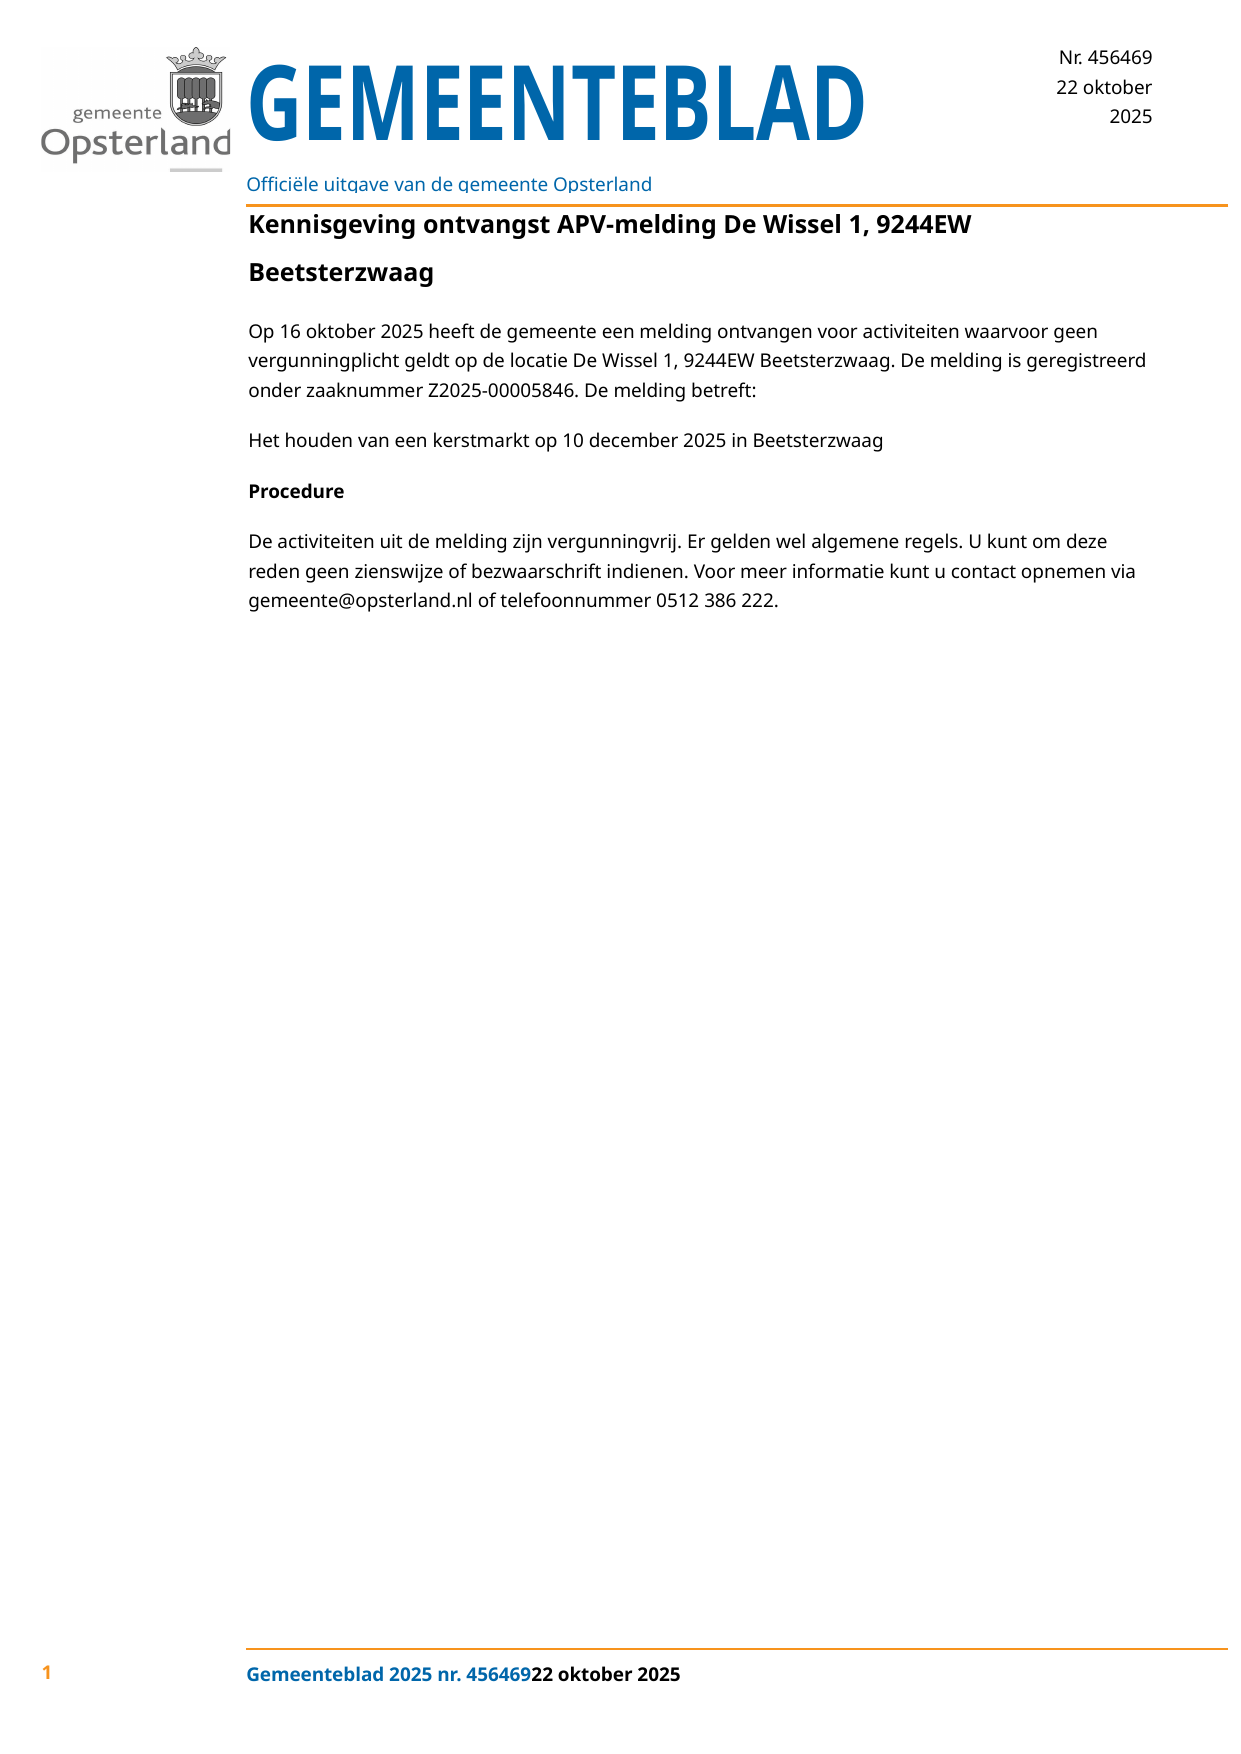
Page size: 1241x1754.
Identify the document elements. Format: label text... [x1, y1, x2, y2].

text Procedure [248, 478, 1152, 504]
text De activiteiten uit de melding zijn vergunningvrij. Er gelden wel algemene regels. U kunt om deze reden geen zienswijze of bezwaarschrift indienen. Voor meer informatie kunt u contact opnemen via gemeente@opsterland.nl of telefoonnummer 0512 386 222. [248, 528, 1152, 613]
picture [41, 47, 231, 172]
text Kennisgeving ontvangst APV-melding De Wissel 1, 9244EW Beetsterzwaag [248, 207, 1152, 288]
text Het houden van een kerstmarkt op 10 december 2025 in Beetsterzwaag [248, 427, 1152, 453]
text Op 16 oktober 2025 heeft de gemeente een melding ontvangen voor activiteiten waarvoor geen vergunningplicht geldt op de locatie De Wissel 1, 9244EW Beetsterzwaag. De melding is geregistreerd onder zaaknummer Z2025-00005846. De melding betreft: [248, 318, 1152, 403]
